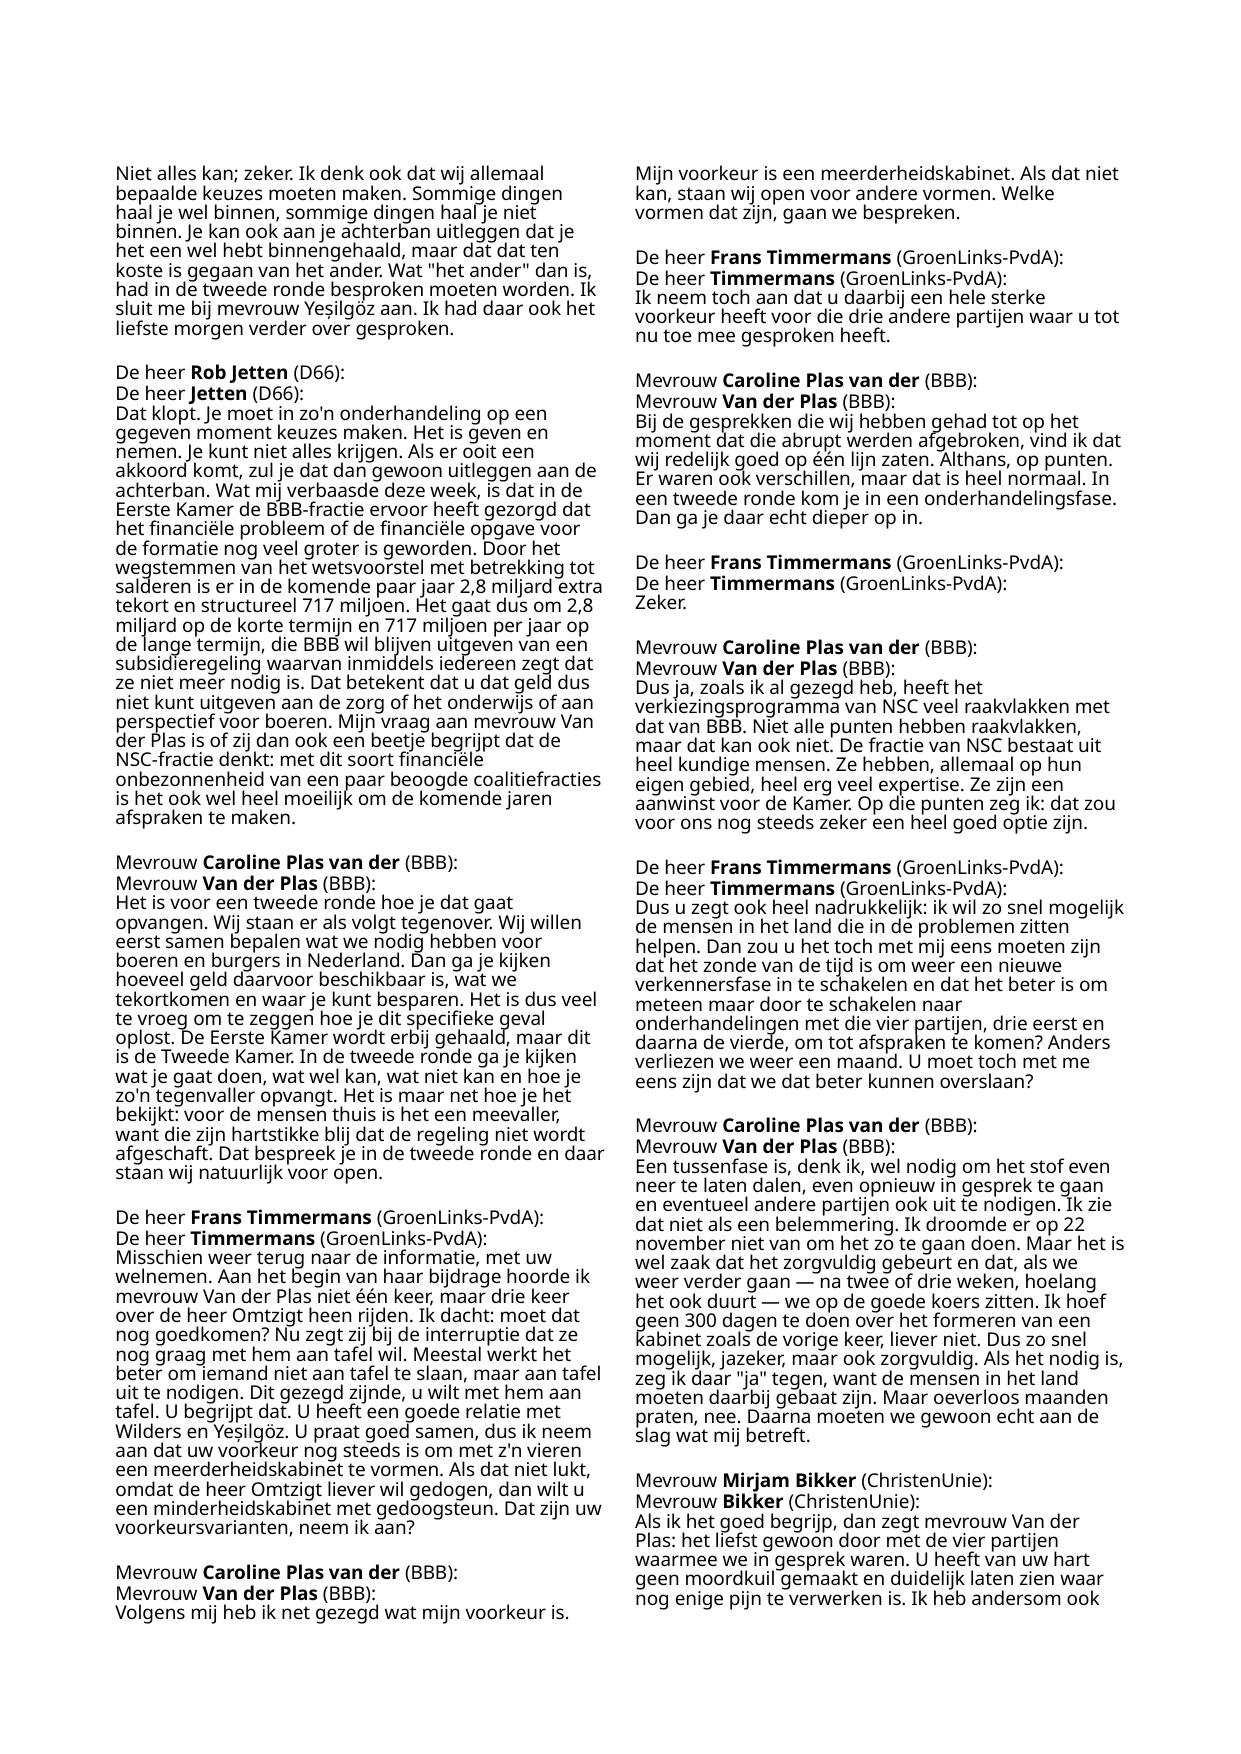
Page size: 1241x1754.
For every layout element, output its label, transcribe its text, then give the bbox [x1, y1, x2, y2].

text Dat klopt. Je moet in zo'n onderhandeling op een gegeven moment keuzes maken. Het is geven en nemen. Je kunt niet alles krijgen. Als er ooit een akkoord komt, zul je dat dan gewoon uitleggen aan de achterban. Wat mij verbaasde deze week, is dat in de Eerste Kamer de BBB-fractie ervoor heeft gezorgd dat het financiële probleem of de financiële opgave voor de formatie nog veel groter is geworden. Door het wegstemmen van het wetsvoorstel met betrekking tot salderen is er in de komende paar jaar 2,8 miljard extra tekort en structureel 717 miljoen. Het gaat dus om 2,8 miljard op de korte termijn en 717 miljoen per jaar op de lange termijn, die BBB wil blijven uitgeven van een subsidieregeling waarvan inmiddels iedereen zegt dat ze niet meer nodig is. Dat betekent dat u dat geld dus niet kunt uitgeven aan de zorg of het onderwijs of aan perspectief voor boeren. Mijn vraag aan mevrouw Van der Plas is of zij dan ook een beetje begrijpt dat de NSC-fractie denkt: met dit soort financiële onbezonnenheid van een paar beoogde coalitiefracties is het ook wel heel moeilijk om de komende jaren afspraken te maken. [115, 404, 605, 828]
text Volgens mij heb ik net gezegd wat mijn voorkeur is. [115, 1604, 605, 1623]
text Een tussenfase is, denk ik, wel nodig om het stof even neer te laten dalen, even opnieuw in gesprek te gaan en eventueel andere partijen ook uit te nodigen. Ik zie dat niet als een belemmering. Ik droomde er op 22 november niet van om het zo te gaan doen. Maar het is wel zaak dat het zorgvuldig gebeurt en dat, als we weer verder gaan — na twee of drie weken, hoelang het ook duurt — we op de goede koers zitten. Ik hoef geen 300 dagen te doen over het formeren van een kabinet zoals de vorige keer, liever niet. Dus zo snel mogelijk, jazeker, maar ook zorgvuldig. Als het nodig is, zeg ik daar "ja" tegen, want de mensen in het land moeten daarbij gebaat zijn. Maar oeverloos maanden praten, nee. Daarna moeten we gewoon echt aan de slag wat mij betreft. [635, 1158, 1125, 1447]
text De heer Rob Jetten (D66): [115, 359, 605, 385]
text Mijn voorkeur is een meerderheidskabinet. Als dat niet kan, staan wij open voor andere vormen. Welke vormen dat zijn, gaan we bespreken. [635, 165, 1125, 223]
text De heer Frans Timmermans (GroenLinks-PvdA): [635, 549, 1125, 575]
text Mevrouw Caroline Plas van der (BBB): [115, 1559, 605, 1585]
text Mevrouw Caroline Plas van der (BBB): [635, 634, 1125, 660]
text De heer Timmermans (GroenLinks-PvdA): [635, 270, 1125, 289]
text Dus ja, zoals ik al gezegd heb, heeft het verkiezingsprogramma van NSC veel raakvlakken met dat van BBB. Niet alle punten hebben raakvlakken, maar dat kan ook niet. De fractie van NSC bestaat uit heel kundige mensen. Ze hebben, allemaal op hun eigen gebied, heel erg veel expertise. Ze zijn een aanwinst voor de Kamer. Op die punten zeg ik: dat zou voor ons nog steeds zeker een heel goed optie zijn. [635, 679, 1125, 833]
text Mevrouw Caroline Plas van der (BBB): [635, 368, 1125, 393]
text De heer Timmermans (GroenLinks-PvdA): [635, 575, 1125, 594]
text Mevrouw Mirjam Bikker (ChristenUnie): [635, 1468, 1125, 1493]
text De heer Timmermans (GroenLinks-PvdA): [115, 1230, 605, 1249]
text Als ik het goed begrijp, dan zegt mevrouw Van der Plas: het liefst gewoon door met de vier partijen waarmee we in gesprek waren. U heeft van uw hart geen moordkuil gemaakt en duidelijk laten zien waar nog enige pijn te verwerken is. Ik heb andersom ook [635, 1513, 1125, 1609]
text Mevrouw Bikker (ChristenUnie): [635, 1493, 1125, 1513]
text Niet alles kan; zeker. Ik denk ook dat wij allemaal bepaalde keuzes moeten maken. Sommige dingen haal je wel binnen, sommige dingen haal je niet binnen. Je kan ook aan je achterban uitleggen dat je het een wel hebt binnengehaald, maar dat dat ten koste is gegaan van het ander. Wat "het ander" dan is, had in de tweede ronde besproken moeten worden. Ik sluit me bij mevrouw Yeșilgöz aan. Ik had daar ook het liefste morgen verder over gesproken. [115, 165, 605, 339]
text Dus u zegt ook heel nadrukkelijk: ik wil zo snel mogelijk de mensen in het land die in de problemen zitten helpen. Dan zou u het toch met mij eens moeten zijn dat het zonde van de tijd is om weer een nieuwe verkennersfase in te schakelen en dat het beter is om meteen maar door te schakelen naar onderhandelingen met die vier partijen, drie eerst en daarna de vierde, om tot afspraken te komen? Anders verliezen we weer een maand. U moet toch met me eens zijn dat we dat beter kunnen overslaan? [635, 899, 1125, 1092]
text Mevrouw Caroline Plas van der (BBB): [115, 849, 605, 875]
text Ik neem toch aan dat u daarbij een hele sterke voorkeur heeft voor die drie andere partijen waar u tot nu toe mee gesproken heeft. [635, 289, 1125, 347]
text Mevrouw Caroline Plas van der (BBB): [635, 1113, 1125, 1138]
text De heer Frans Timmermans (GroenLinks-PvdA): [115, 1204, 605, 1230]
text Mevrouw Van der Plas (BBB): [115, 875, 605, 894]
text Zeker. [635, 594, 1125, 613]
text De heer Frans Timmermans (GroenLinks-PvdA): [635, 854, 1125, 880]
text Mevrouw Van der Plas (BBB): [115, 1585, 605, 1604]
text De heer Jetten (D66): [115, 385, 605, 404]
text Bij de gesprekken die wij hebben gehad tot op het moment dat die abrupt werden afgebroken, vind ik dat wij redelijk goed op één lijn zaten. Althans, op punten. Er waren ook verschillen, maar dat is heel normaal. In een tweede ronde kom je in een onderhandelingsfase. Dan ga je daar echt dieper op in. [635, 413, 1125, 528]
text Misschien weer terug naar de informatie, met uw welnemen. Aan het begin van haar bijdrage hoorde ik mevrouw Van der Plas niet één keer, maar drie keer over de heer Omtzigt heen rijden. Ik dacht: moet dat nog goedkomen? Nu zegt zij bij de interruptie dat ze nog graag met hem aan tafel wil. Meestal werkt het beter om iemand niet aan tafel te slaan, maar aan tafel uit te nodigen. Dit gezegd zijnde, u wilt met hem aan tafel. U begrijpt dat. U heeft een goede relatie met Wilders en Yeșilgöz. U praat goed samen, dus ik neem aan dat uw voorkeur nog steeds is om met z'n vieren een meerderheidskabinet te vormen. Als dat niet lukt, omdat de heer Omtzigt liever wil gedogen, dan wilt u een minderheidskabinet met gedoogsteun. Dat zijn uw voorkeursvarianten, neem ik aan? [115, 1249, 605, 1538]
text Het is voor een tweede ronde hoe je dat gaat opvangen. Wij staan er als volgt tegenover. Wij willen eerst samen bepalen wat we nodig hebben voor boeren en burgers in Nederland. Dan ga je kijken hoeveel geld daarvoor beschikbaar is, wat we tekortkomen en waar je kunt besparen. Het is dus veel te vroeg om te zeggen hoe je dit specifieke geval oplost. De Eerste Kamer wordt erbij gehaald, maar dit is de Tweede Kamer. In de tweede ronde ga je kijken wat je gaat doen, wat wel kan, wat niet kan en hoe je zo'n tegenvaller opvangt. Het is maar net hoe je het bekijkt: voor de mensen thuis is het een meevaller, want die zijn hartstikke blij dat de regeling niet wordt afgeschaft. Dat bespreek je in de tweede ronde en daar staan wij natuurlijk voor open. [115, 894, 605, 1183]
text Mevrouw Van der Plas (BBB): [635, 1138, 1125, 1158]
text Mevrouw Van der Plas (BBB): [635, 660, 1125, 679]
text Mevrouw Van der Plas (BBB): [635, 393, 1125, 413]
text De heer Timmermans (GroenLinks-PvdA): [635, 880, 1125, 899]
text De heer Frans Timmermans (GroenLinks-PvdA): [635, 244, 1125, 270]
